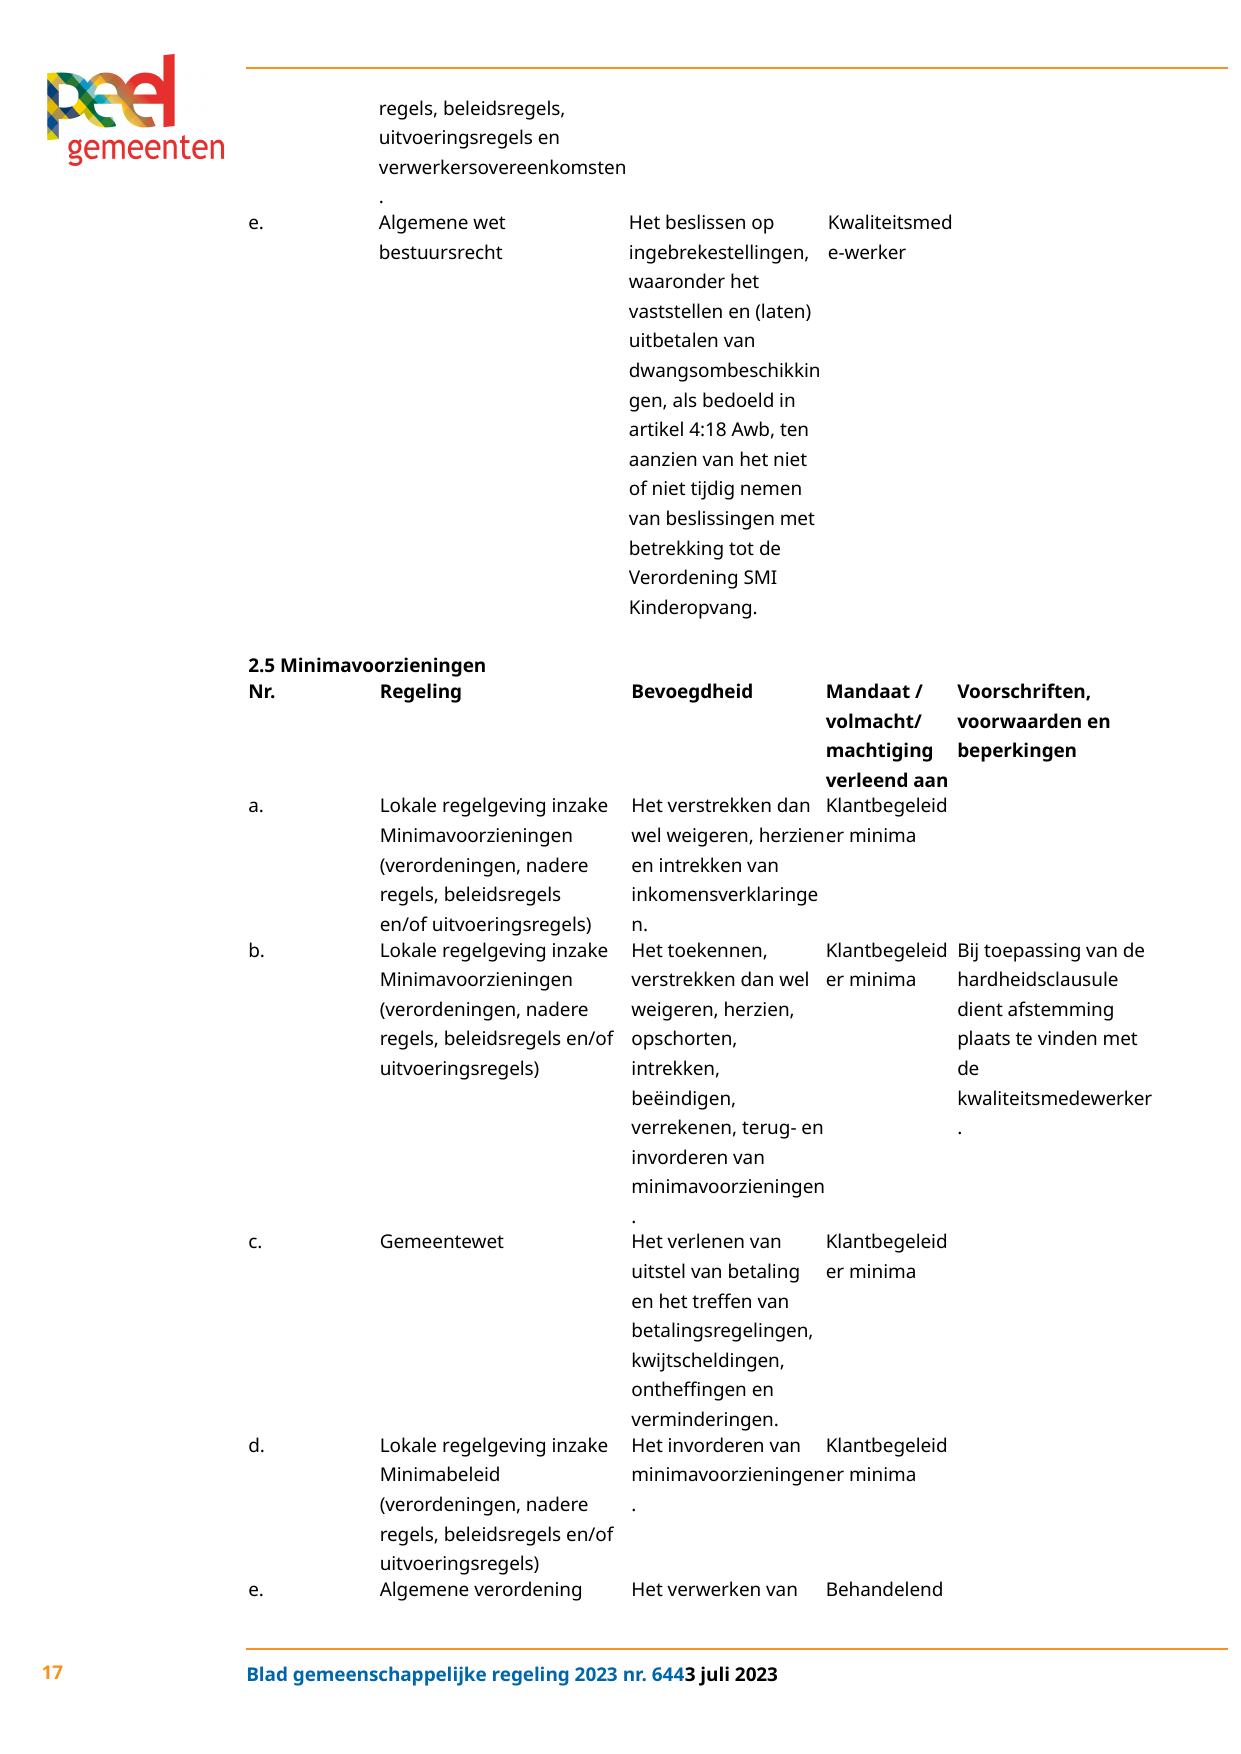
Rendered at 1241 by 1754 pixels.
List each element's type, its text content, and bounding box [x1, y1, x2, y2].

table_cell regels, beleidsregels, uitvoeringsregels en verwerkersovereenkomsten. [379, 95, 629, 209]
table_cell c. [248, 1229, 379, 1432]
table_cell Voorschriften, voorwaarden en beperkingen [957, 678, 1152, 793]
table_cell [957, 1432, 1152, 1576]
table_cell Regeling [380, 678, 631, 793]
table_cell Lokale regelgeving inzake Minimavoorzieningen (verordeningen, nadere regels, beleidsregels en/of uitvoeringsregels) [380, 937, 631, 1229]
table_cell Het beslissen op ingebrekestellingen, waaronder het vaststellen en (laten) uitbetalen van dwangsombeschikkingen, als bedoeld in artikel 4:18 Awb, ten aanzien van het niet of niet tijdig nemen van beslissingen met betrekking tot de Verordening SMI Kinderopvang. [629, 209, 828, 619]
table_cell e. [248, 209, 379, 619]
table_cell [248, 95, 379, 209]
table_cell [957, 1229, 1152, 1432]
table_cell Het verlenen van uitstel van betaling en het treffen van betalingsregelingen, kwijtscheldingen, ontheffingen en verminderingen. [631, 1229, 826, 1432]
table_cell [957, 793, 1152, 937]
table_cell Behandelend [826, 1576, 957, 1602]
table_cell Klantbegeleider minima [826, 1432, 957, 1576]
table_cell e. [248, 1576, 379, 1602]
table_cell [629, 95, 828, 209]
table_cell Mandaat / volmacht/ machtiging verleend aan [826, 678, 957, 793]
table_cell Lokale regelgeving inzake Minimabeleid (verordeningen, nadere regels, beleidsregels en/of uitvoeringsregels) [380, 1432, 631, 1576]
table_cell [828, 95, 958, 209]
table_cell [958, 209, 1152, 619]
table_cell Kwaliteitsmede-werker [828, 209, 958, 619]
table_cell a. [248, 793, 379, 937]
picture [41, 47, 231, 172]
table_cell Klantbegeleider minima [826, 1229, 957, 1432]
table_cell Algemene wet bestuursrecht [379, 209, 629, 619]
table_cell d. [248, 1432, 379, 1576]
table_header 2.5 Minimavoorzieningen [248, 653, 1152, 678]
table_cell [958, 95, 1152, 209]
table_cell Bevoegdheid [631, 678, 826, 793]
table_cell Nr. [248, 678, 379, 793]
table_cell b. [248, 937, 379, 1229]
table_cell Klantbegeleider minima [826, 937, 957, 1229]
table_cell Het verwerken van [631, 1576, 826, 1602]
table_cell Gemeentewet [380, 1229, 631, 1432]
table_cell Lokale regelgeving inzake Minimavoorzieningen (verordeningen, nadere regels, beleidsregels en/of uitvoeringsregels) [380, 793, 631, 937]
table_cell Algemene verordening [380, 1576, 631, 1602]
table_cell Het invorderen van minimavoorzieningen. [631, 1432, 826, 1576]
table_cell [957, 1576, 1152, 1602]
table_cell Het toekennen, verstrekken dan wel weigeren, herzien, opschorten, intrekken, beëindigen, verrekenen, terug- en invorderen van minimavoorzieningen. [631, 937, 826, 1229]
table_cell Bij toepassing van de hardheidsclausule dient afstemming plaats te vinden met de kwaliteitsmedewerker. [957, 937, 1152, 1229]
table_cell Klantbegeleider minima [826, 793, 957, 937]
table_cell Het verstrekken dan wel weigeren, herzien en intrekken van inkomensverklaringen. [631, 793, 826, 937]
